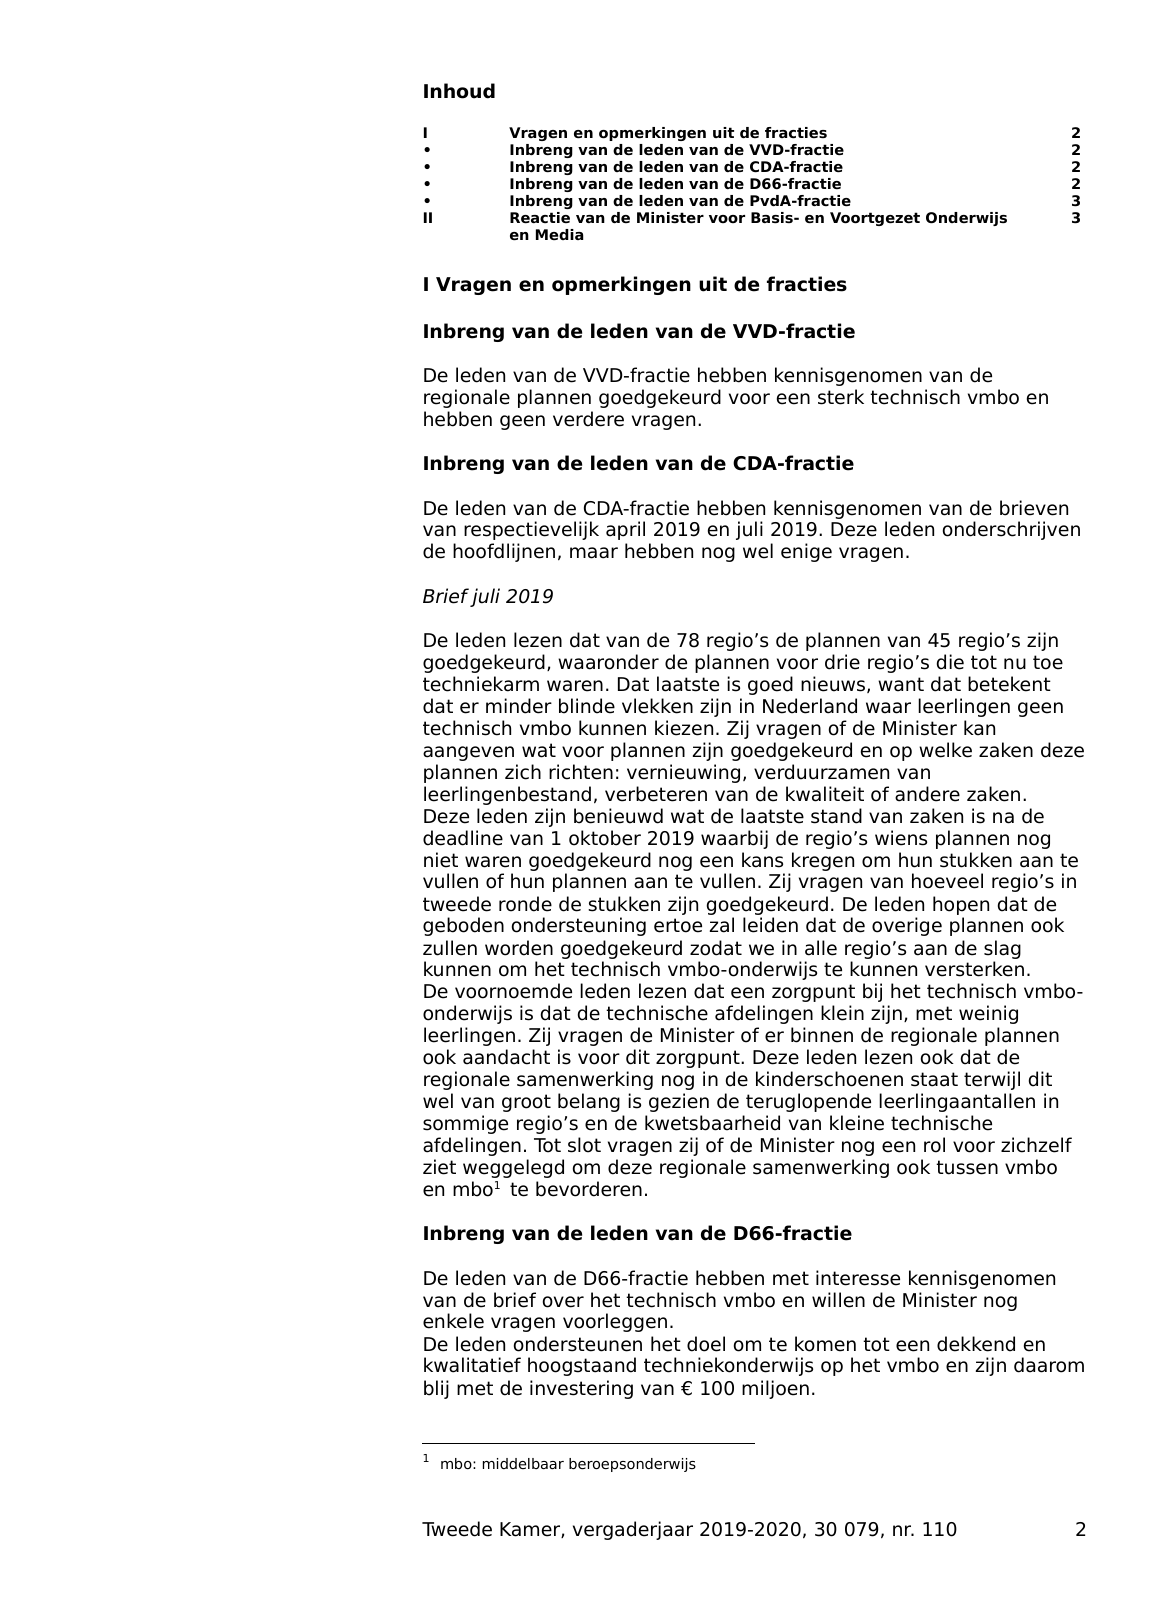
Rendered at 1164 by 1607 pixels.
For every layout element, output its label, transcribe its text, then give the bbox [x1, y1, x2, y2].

subtitle Brief juli 2019 [422, 586, 1087, 607]
subtitle Inbreng van de leden van de VVD-fractie [422, 321, 1087, 343]
table_cell • [422, 193, 503, 210]
table_cell 3 [1022, 210, 1087, 244]
table_cell • [422, 159, 503, 176]
text De leden van de D66-fractie hebben met interesse kennisgenomen van de brief over het technisch vmbo en willen de Minister nog enkele vragen voorleggen. [422, 1267, 1087, 1333]
table_cell Inbreng van de leden van de D66-fractie [503, 176, 1022, 193]
table_cell Inbreng van de leden van de VVD-fractie [503, 142, 1022, 159]
subtitle Inbreng van de leden van de CDA-fractie [422, 453, 1087, 475]
table_cell 2 [1022, 142, 1087, 159]
table_cell • [422, 176, 503, 193]
text mbo: middelbaar beroepsonderwijs [422, 1452, 1087, 1474]
table_header 2 [1022, 125, 1087, 142]
text Deze leden zijn benieuwd wat de laatste stand van zaken is na de deadline van 1 oktober 2019 waarbij de regio’s wiens plannen nog niet waren goedgekeurd nog een kans kregen om hun stukken aan te vullen of hun plannen aan te vullen. Zij vragen van hoeveel regio’s in tweede ronde de stukken zijn goedgekeurd. De leden hopen dat de geboden ondersteuning ertoe zal leiden dat de overige plannen ook zullen worden goedgekeurd zodat we in alle regio’s aan de slag kunnen om het technisch vmbo-onderwijs te kunnen versterken. [422, 806, 1087, 981]
table_cell 2 [1022, 176, 1087, 193]
subtitle I Vragen en opmerkingen uit de fracties [422, 274, 1087, 296]
table_cell II [422, 210, 503, 244]
table_cell Inbreng van de leden van de CDA-fractie [503, 159, 1022, 176]
table_cell 3 [1022, 193, 1087, 210]
table_header I [422, 125, 503, 142]
subtitle Inbreng van de leden van de D66-fractie [422, 1223, 1087, 1245]
text De leden van de CDA-fractie hebben kennisgenomen van de brieven van respectievelijk april 2019 en juli 2019. Deze leden onderschrijven de hoofdlijnen, maar hebben nog wel enige vragen. [422, 497, 1087, 563]
text De leden van de VVD-fractie hebben kennisgenomen van de regionale plannen goedgekeurd voor een sterk technisch vmbo en hebben geen verdere vragen. [422, 365, 1087, 431]
text De leden ondersteunen het doel om te komen tot een dekkend en kwalitatief hoogstaand techniekonderwijs op het vmbo en zijn daarom blij met de investering van € 100 miljoen. [422, 1333, 1087, 1399]
table_cell Inbreng van de leden van de PvdA-fractie [503, 193, 1022, 210]
text De leden lezen dat van de 78 regio’s de plannen van 45 regio’s zijn goedgekeurd, waaronder de plannen voor drie regio’s die tot nu toe techniekarm waren. Dat laatste is goed nieuws, want dat betekent dat er minder blinde vlekken zijn in Nederland waar leerlingen geen technisch vmbo kunnen kiezen. Zij vragen of de Minister kan aangeven wat voor plannen zijn goedgekeurd en op welke zaken deze plannen zich richten: vernieuwing, verduurzamen van leerlingenbestand, verbeteren van de kwaliteit of andere zaken. [422, 630, 1087, 806]
table_header Vragen en opmerkingen uit de fracties [503, 125, 1022, 142]
table_cell Reactie van de Minister voor Basis- en Voortgezet Onderwijs en Media [503, 210, 1022, 244]
text De voornoemde leden lezen dat een zorgpunt bij het technisch vmbo-onderwijs is dat de technische afdelingen klein zijn, met weinig leerlingen. Zij vragen de Minister of er binnen de regionale plannen ook aandacht is voor dit zorgpunt. Deze leden lezen ook dat de regionale samenwerking nog in de kinderschoenen staat terwijl dit wel van groot belang is gezien de teruglopende leerlingaantallen in sommige regio’s en de kwetsbaarheid van kleine technische afdelingen. Tot slot vragen zij of de Minister nog een rol voor zichzelf ziet weggelegd om deze regionale samenwerking ook tussen vmbo en mbo te bevorderen. [422, 981, 1087, 1201]
subtitle Inhoud [422, 81, 1087, 103]
table_cell • [422, 142, 503, 159]
table_cell 2 [1022, 159, 1087, 176]
